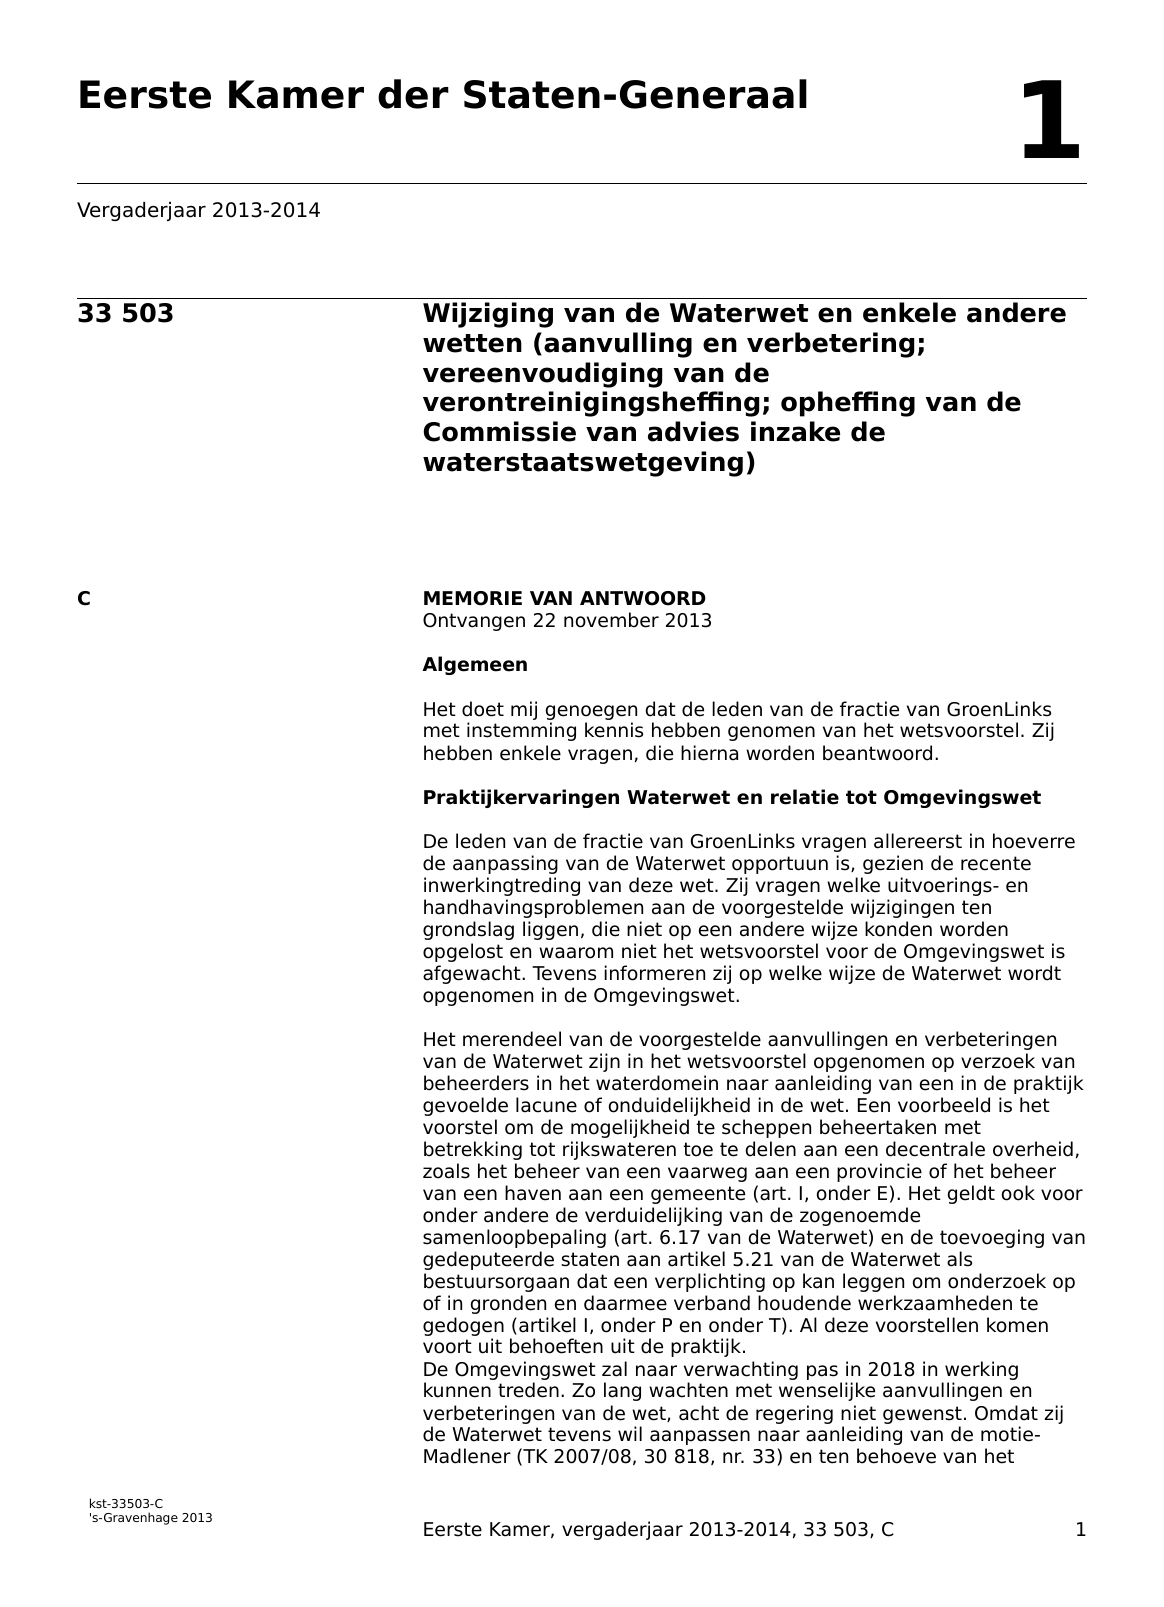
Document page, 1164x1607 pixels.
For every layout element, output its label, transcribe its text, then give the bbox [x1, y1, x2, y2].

text De Omgevingswet zal naar verwachting pas in 2018 in werking kunnen treden. Zo lang wachten met wenselijke aanvullingen en verbeteringen van de wet, acht de regering niet gewenst. Omdat zij de Waterwet tevens wil aanpassen naar aanleiding van de motie-Madlener (TK 2007/08, 30 818, nr. 33) en ten behoeve van het [422, 1358, 1087, 1468]
text kst-33503-C [88, 1497, 323, 1511]
text 's-Gravenhage 2013 [88, 1511, 323, 1525]
table_header Eerste Kamer der Staten-Generaal [77, 59, 886, 183]
text Ontvangen 22 november 2013 [422, 610, 1087, 632]
text De leden van de fractie van GroenLinks vragen allereerst in hoeverre de aanpassing van de Waterwet opportuun is, gezien de recente inwerkingtreding van deze wet. Zij vragen welke uitvoerings- en handhavingsproblemen aan de voorgestelde wijzigingen ten grondslag liggen, die niet op een andere wijze konden worden opgelost en waarom niet het wetsvoorstel voor de Omgevingswet is afgewacht. Tevens informeren zij op welke wijze de Waterwet wordt opgenomen in de Omgevingswet. [422, 831, 1087, 1007]
subtitle C MEMORIE VAN ANTWOORD [77, 588, 1087, 610]
text Het merendeel van de voorgestelde aanvullingen en verbeteringen van de Waterwet zijn in het wetsvoorstel opgenomen op verzoek van beheerders in het waterdomein naar aanleiding van een in de praktijk gevoelde lacune of onduidelijkheid in de wet. Een voorbeeld is het voorstel om de mogelijkheid te scheppen beheertaken met betrekking tot rijkswateren toe te delen aan een decentrale overheid, zoals het beheer van een vaarweg aan een provincie of het beheer van een haven aan een gemeente (art. I, onder E). Het geldt ook voor onder andere de verduidelijking van de zogenoemde samenloopbepaling (art. 6.17 van de Waterwet) en de toevoeging van gedeputeerde staten aan artikel 5.21 van de Waterwet als bestuursorgaan dat een verplichting op kan leggen om onderzoek op of in gronden en daarmee verband houdende werkzaamheden te gedogen (artikel I, onder P en onder T). Al deze voorstellen komen voort uit behoeften uit de praktijk. [422, 1029, 1087, 1358]
subtitle Praktijkervaringen Waterwet en relatie tot Omgevingswet [422, 787, 1087, 808]
subtitle Algemeen [422, 654, 1087, 676]
table_header 1 [886, 59, 1087, 183]
text Het doet mij genoegen dat de leden van de fractie van GroenLinks met instemming kennis hebben genomen van het wetsvoorstel. Zij hebben enkele vragen, die hierna worden beantwoord. [422, 698, 1087, 764]
table_cell Vergaderjaar 2013-2014 [77, 184, 1087, 298]
subtitle 33 503 Wijziging van de Waterwet en enkele andere wetten (aanvulling en verbetering; vereenvoudiging van de verontreinigingsheffing; opheffing van de Commissie van advies inzake de waterstaatswetgeving) [77, 299, 1087, 477]
